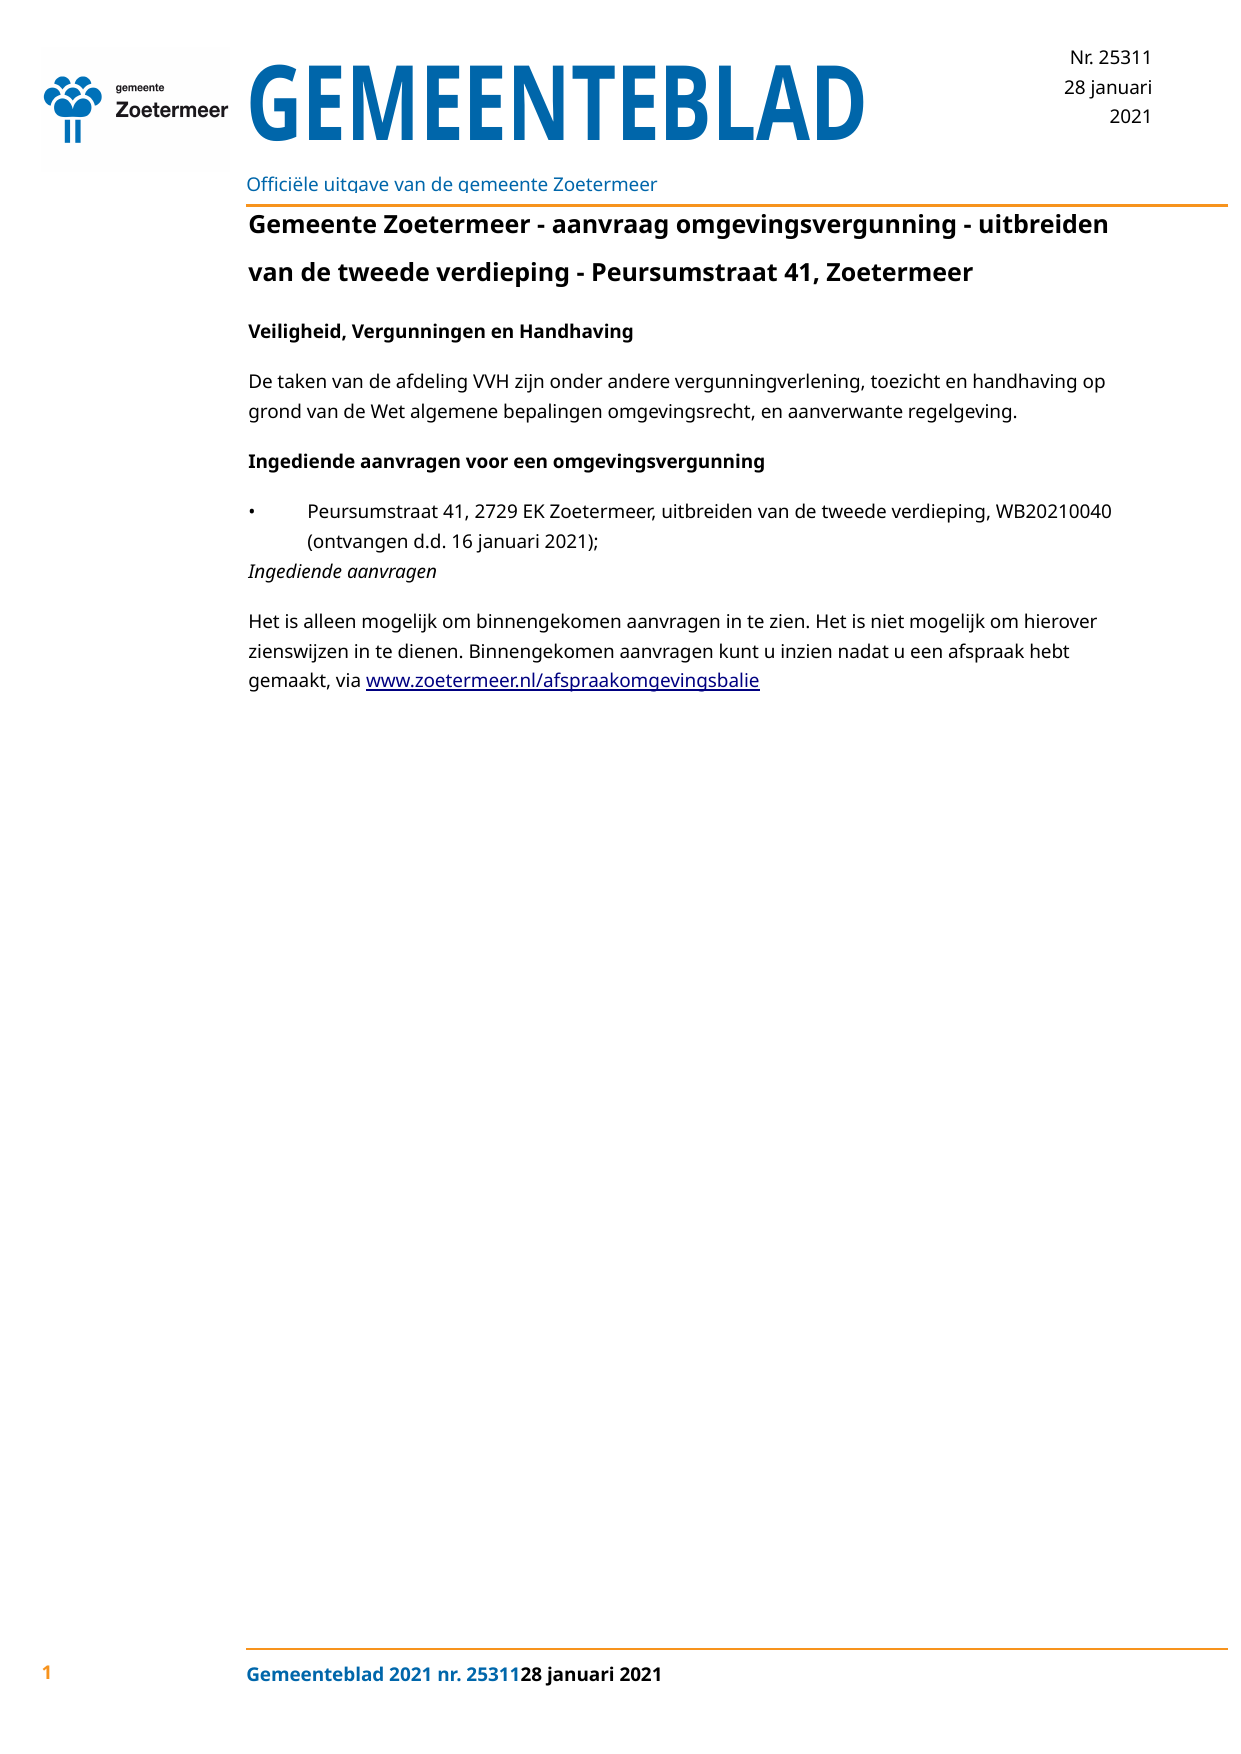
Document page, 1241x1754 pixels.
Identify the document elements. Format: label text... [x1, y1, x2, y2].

text Ingediende aanvragen voor een omgevingsvergunning [248, 448, 1152, 474]
list Peursumstraat 41, 2729 EK Zoetermeer, uitbreiden van de tweede verdieping, WB20210040 (ontvangen d.d. 16 januari 2021); [248, 499, 1152, 554]
text Ingediende aanvragen [248, 558, 1152, 584]
text De taken van de afdeling VVH zijn onder andere vergunningverlening, toezicht en handhaving op grond van de Wet algemene bepalingen omgevingsrecht, en aanverwante regelgeving. [248, 368, 1152, 424]
picture [41, 47, 231, 172]
text Gemeente Zoetermeer - aanvraag omgevingsvergunning - uitbreiden van de tweede verdieping - Peursumstraat 41, Zoetermeer [248, 207, 1152, 288]
text Veiligheid, Vergunningen en Handhaving [248, 318, 1152, 344]
text Het is alleen mogelijk om binnengekomen aanvragen in te zien. Het is niet mogelijk om hierover zienswijzen in te dienen. Binnengekomen aanvragen kunt u inzien nadat u een afspraak hebt gemaakt, via www.zoetermeer.nl/afspraakomgevingsbalie [248, 608, 1152, 693]
